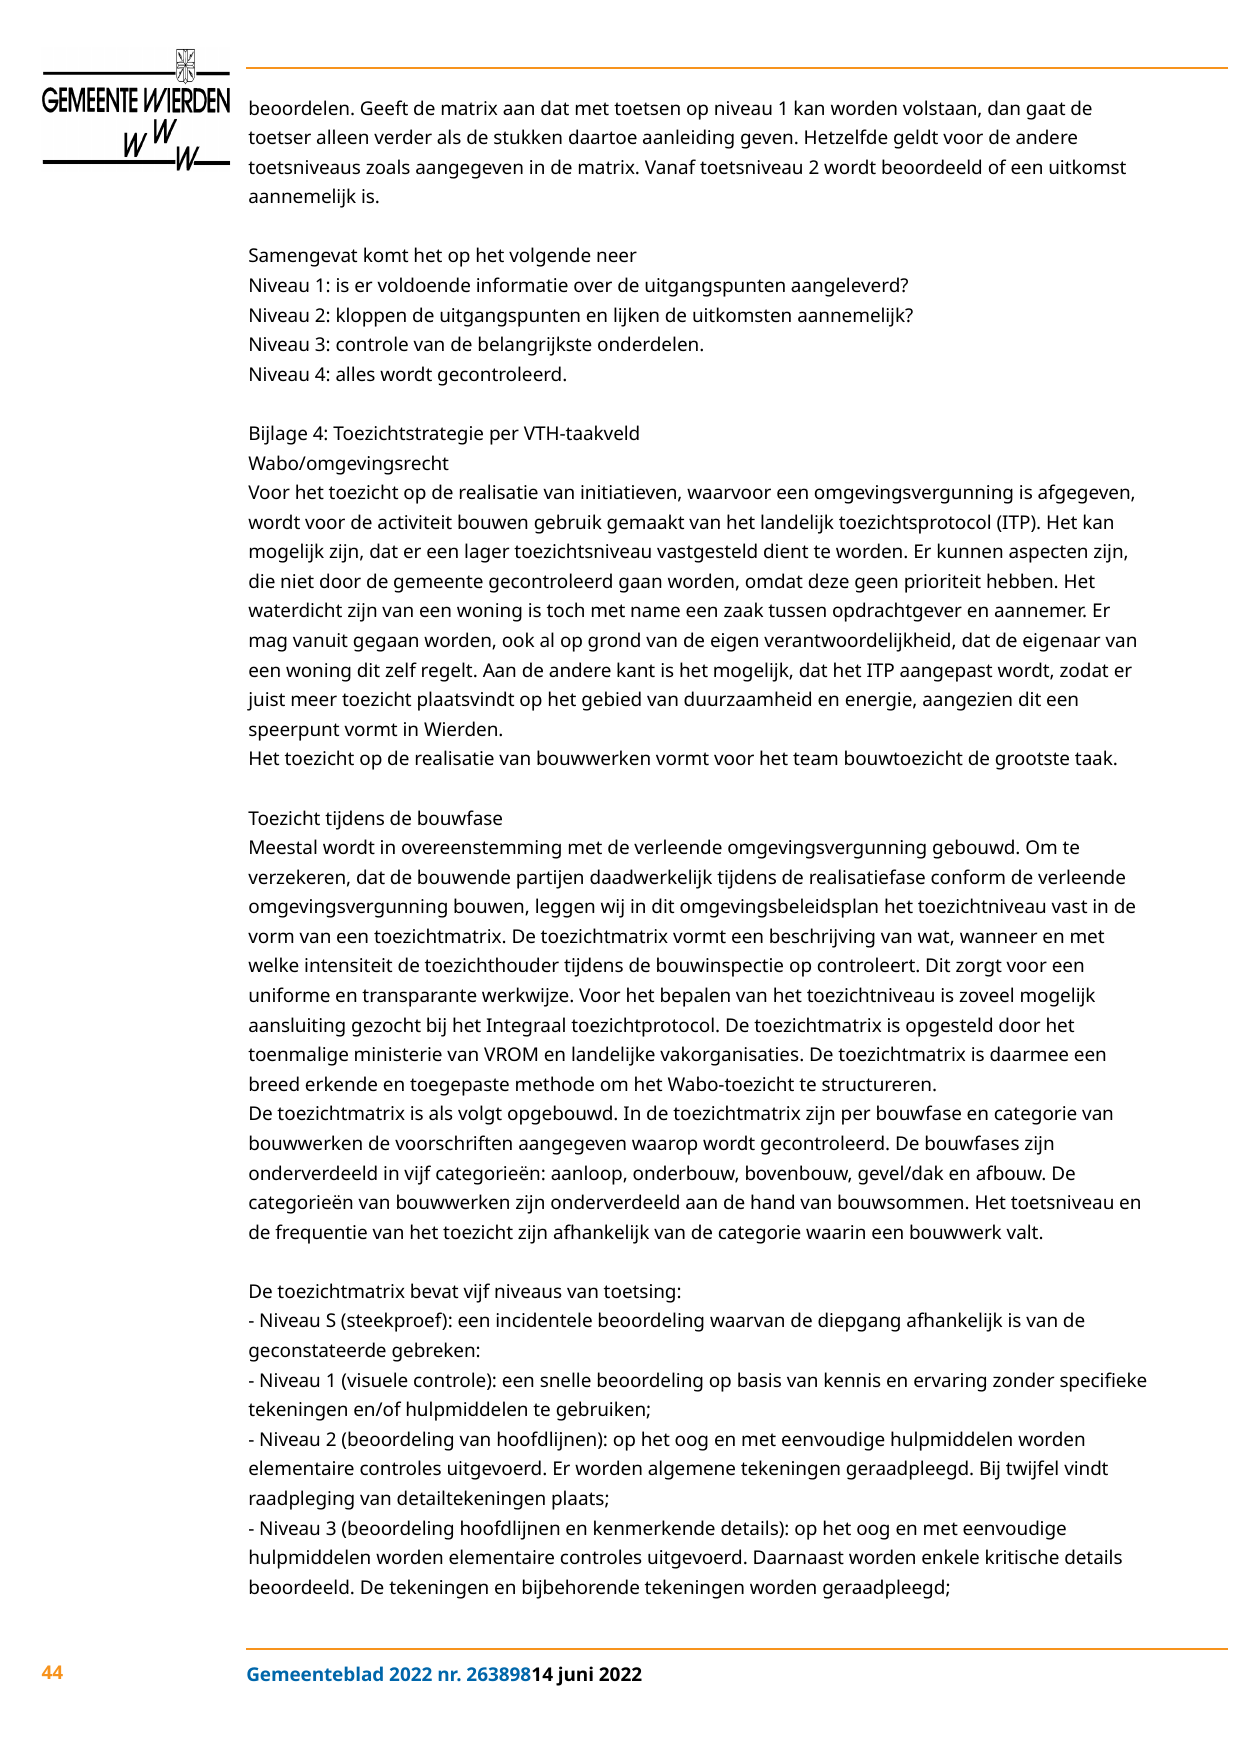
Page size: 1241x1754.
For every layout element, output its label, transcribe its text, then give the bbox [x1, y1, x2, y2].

text Toezicht tijdens de bouwfase [248, 805, 1152, 831]
text De toezichtmatrix bevat vijf niveaus van toetsing: [248, 1278, 1152, 1304]
text Niveau 1: is er voldoende informatie over de uitgangspunten aangeleverd? [248, 272, 1152, 298]
text Niveau 4: alles wordt gecontroleerd. [248, 361, 1152, 387]
text - Niveau 3 (beoordeling hoofdlijnen en kenmerkende details): op het oog en met eenvoudige hulpmiddelen worden elementaire controles uitgevoerd. Daarnaast worden enkele kritische details beoordeeld. De tekeningen en bijbehorende tekeningen worden geraadpleegd; [248, 1515, 1152, 1600]
picture [41, 47, 231, 172]
text Samengevat komt het op het volgende neer [248, 243, 1152, 268]
text - Niveau 2 (beoordeling van hoofdlijnen): op het oog en met eenvoudige hulpmiddelen worden elementaire controles uitgevoerd. Er worden algemene tekeningen geraadpleegd. Bij twijfel vindt raadpleging van detailtekeningen plaats; [248, 1426, 1152, 1511]
text Het toezicht op de realisatie van bouwwerken vormt voor het team bouwtoezicht de grootste taak. [248, 746, 1152, 771]
text Niveau 3: controle van de belangrijkste onderdelen. [248, 331, 1152, 357]
text beoordelen. Geeft de matrix aan dat met toetsen op niveau 1 kan worden volstaan, dan gaat de toetser alleen verder als de stukken daartoe aanleiding geven. Hetzelfde geldt voor de andere toetsniveaus zoals aangegeven in de matrix. Vanaf toetsniveau 2 wordt beoordeeld of een uitkomst aannemelijk is. [248, 95, 1152, 209]
text Bijlage 4: Toezichtstrategie per VTH-taakveld [248, 420, 1152, 446]
text - Niveau 1 (visuele controle): een snelle beoordeling op basis van kennis en ervaring zonder specifieke tekeningen en/of hulpmiddelen te gebruiken; [248, 1367, 1152, 1422]
text Wabo/omgevingsrecht [248, 450, 1152, 476]
text Voor het toezicht op de realisatie van initiatieven, waarvoor een omgevingsvergunning is afgegeven, wordt voor de activiteit bouwen gebruik gemaakt van het landelijk toezichtsprotocol (ITP). Het kan mogelijk zijn, dat er een lager toezichtsniveau vastgesteld dient te worden. Er kunnen aspecten zijn, die niet door de gemeente gecontroleerd gaan worden, omdat deze geen prioriteit hebben. Het waterdicht zijn van een woning is toch met name een zaak tussen opdrachtgever en aannemer. Er mag vanuit gegaan worden, ook al op grond van de eigen verantwoordelijkheid, dat de eigenaar van een woning dit zelf regelt. Aan de andere kant is het mogelijk, dat het ITP aangepast wordt, zodat er juist meer toezicht plaatsvindt op het gebied van duurzaamheid en energie, aangezien dit een speerpunt vormt in Wierden. [248, 479, 1152, 742]
text De toezichtmatrix is als volgt opgebouwd. In de toezichtmatrix zijn per bouwfase en categorie van bouwwerken de voorschriften aangegeven waarop wordt gecontroleerd. De bouwfases zijn onderverdeeld in vijf categorieën: aanloop, onderbouw, bovenbouw, gevel/dak en afbouw. De categorieën van bouwwerken zijn onderverdeeld aan de hand van bouwsommen. Het toetsniveau en de frequentie van het toezicht zijn afhankelijk van de categorie waarin een bouwwerk valt. [248, 1101, 1152, 1245]
text Niveau 2: kloppen de uitgangspunten en lijken de uitkomsten aannemelijk? [248, 302, 1152, 328]
text - Niveau S (steekproef): een incidentele beoordeling waarvan de diepgang afhankelijk is van de geconstateerde gebreken: [248, 1308, 1152, 1363]
text Meestal wordt in overeenstemming met de verleende omgevingsvergunning gebouwd. Om te verzekeren, dat de bouwende partijen daadwerkelijk tijdens de realisatiefase conform de verleende omgevingsvergunning bouwen, leggen wij in dit omgevingsbeleidsplan het toezichtniveau vast in de vorm van een toezichtmatrix. De toezichtmatrix vormt een beschrijving van wat, wanneer en met welke intensiteit de toezichthouder tijdens de bouwinspectie op controleert. Dit zorgt voor een uniforme en transparante werkwijze. Voor het bepalen van het toezichtniveau is zoveel mogelijk aansluiting gezocht bij het Integraal toezichtprotocol. De toezichtmatrix is opgesteld door het toenmalige ministerie van VROM en landelijke vakorganisaties. De toezichtmatrix is daarmee een breed erkende en toegepaste methode om het Wabo-toezicht te structureren. [248, 834, 1152, 1097]
